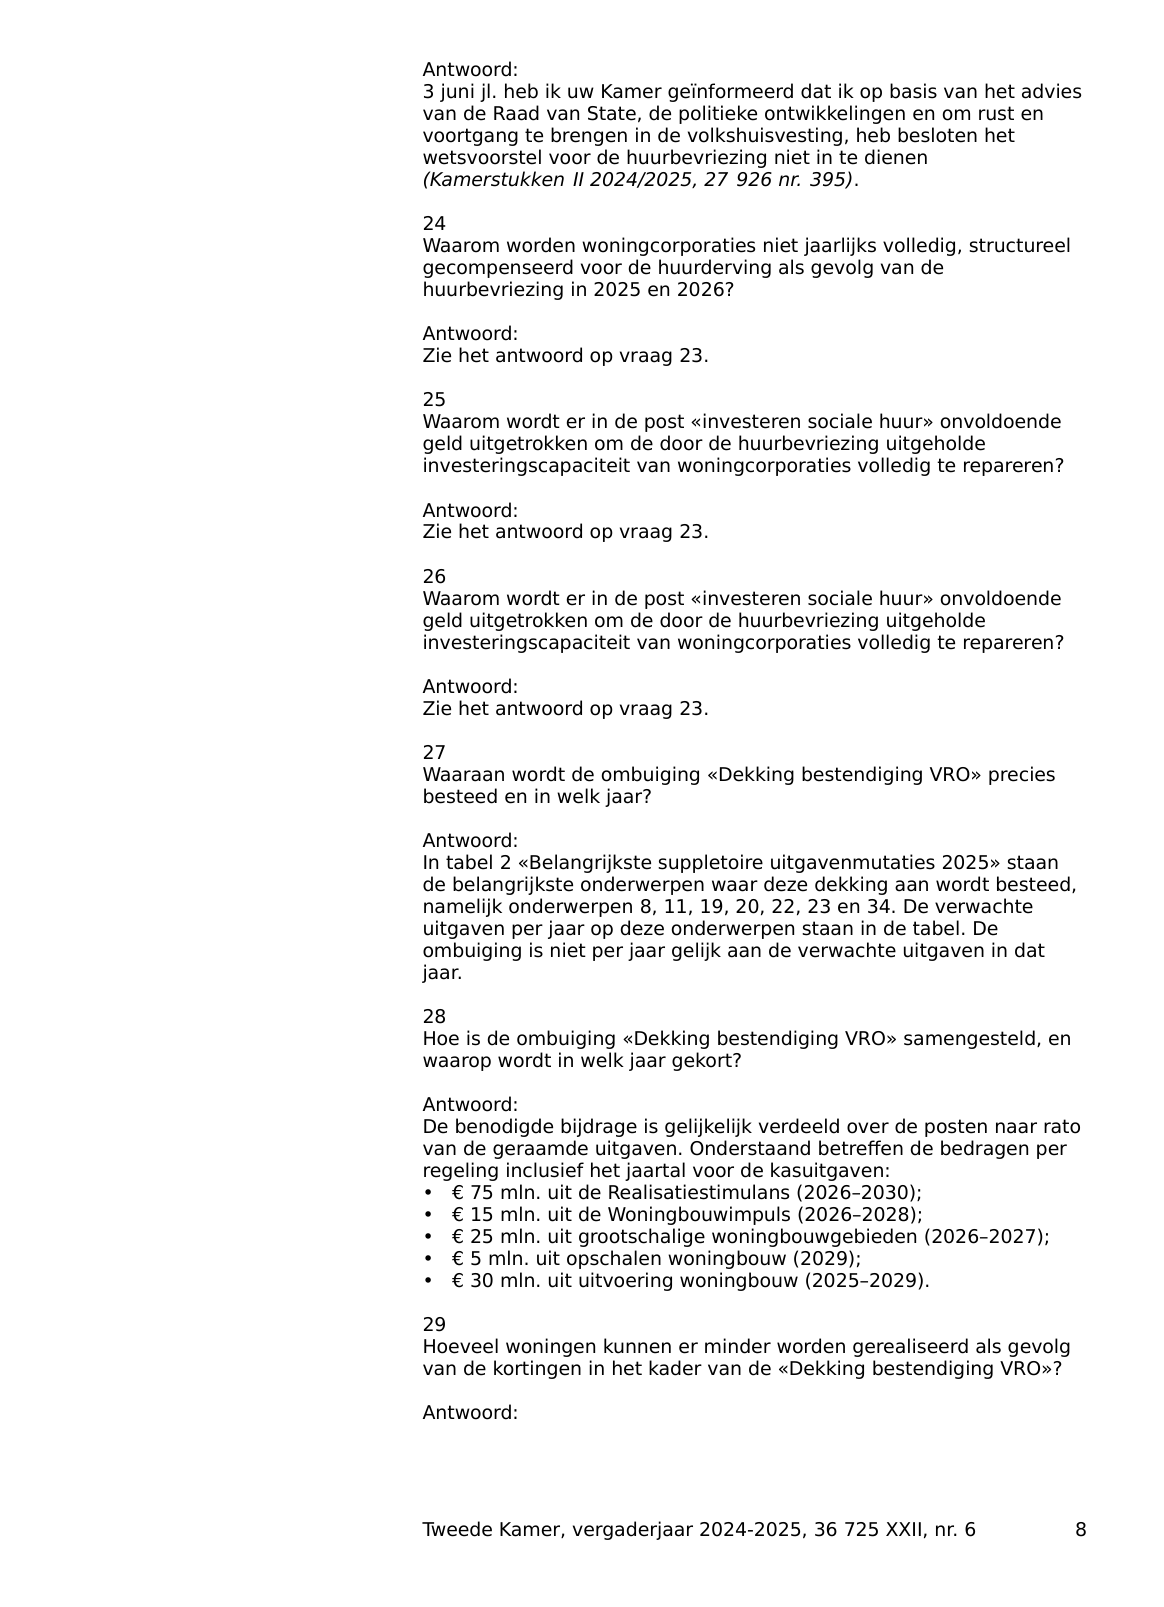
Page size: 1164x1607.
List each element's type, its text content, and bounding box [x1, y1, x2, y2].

text Waarom worden woningcorporaties niet jaarlijks volledig, structureel gecompenseerd voor de huurderving als gevolg van de huurbevriezing in 2025 en 2026? [422, 235, 1087, 301]
text Hoeveel woningen kunnen er minder worden gerealiseerd als gevolg van de kortingen in het kader van de «Dekking bestendiging VRO»? [422, 1336, 1087, 1380]
text 25 [422, 389, 1087, 411]
text Zie het antwoord op vraag 23. [422, 345, 1087, 367]
text Waarom wordt er in de post «investeren sociale huur» onvoldoende geld uitgetrokken om de door de huurbevriezing uitgeholde investeringscapaciteit van woningcorporaties volledig te repareren? [422, 411, 1087, 477]
text 29 [422, 1314, 1087, 1336]
text • € 5 mln. uit opschalen woningbouw (2029); [422, 1248, 1087, 1270]
text Waarom wordt er in de post «investeren sociale huur» onvoldoende geld uitgetrokken om de door de huurbevriezing uitgeholde investeringscapaciteit van woningcorporaties volledig te repareren? [422, 588, 1087, 653]
text In tabel 2 «Belangrijkste suppletoire uitgavenmutaties 2025» staan de belangrijkste onderwerpen waar deze dekking aan wordt besteed, namelijk onderwerpen 8, 11, 19, 20, 22, 23 en 34. De verwachte uitgaven per jaar op deze onderwerpen staan in de tabel. De ombuiging is niet per jaar gelijk aan de verwachte uitgaven in dat jaar. [422, 852, 1087, 984]
text 3 juni jl. heb ik uw Kamer geïnformeerd dat ik op basis van het advies van de Raad van State, de politieke ontwikkelingen en om rust en voortgang te brengen in de volkshuisvesting, heb besloten het wetsvoorstel voor de huurbevriezing niet in te dienen (Kamerstukken II 2024/2025, 27 926 nr. 395). [422, 81, 1087, 191]
text • € 30 mln. uit uitvoering woningbouw (2025–2029). [422, 1270, 1087, 1292]
text Antwoord: [422, 1402, 1087, 1424]
text De benodigde bijdrage is gelijkelijk verdeeld over de posten naar rato van de geraamde uitgaven. Onderstaand betreffen de bedragen per regeling inclusief het jaartal voor de kasuitgaven: [422, 1116, 1087, 1182]
text Zie het antwoord op vraag 23. [422, 698, 1087, 720]
text Antwoord: [422, 499, 1087, 521]
text 28 [422, 1006, 1087, 1028]
text • € 25 mln. uit grootschalige woningbouwgebieden (2026–2027); [422, 1226, 1087, 1248]
text Antwoord: [422, 59, 1087, 81]
text 26 [422, 566, 1087, 588]
text Antwoord: [422, 676, 1087, 698]
text • € 15 mln. uit de Woningbouwimpuls (2026–2028); [422, 1204, 1087, 1226]
text • € 75 mln. uit de Realisatiestimulans (2026–2030); [422, 1182, 1087, 1204]
text 27 [422, 742, 1087, 764]
text Hoe is de ombuiging «Dekking bestendiging VRO» samengesteld, en waarop wordt in welk jaar gekort? [422, 1028, 1087, 1072]
text 24 [422, 213, 1087, 235]
text Antwoord: [422, 1094, 1087, 1116]
text Antwoord: [422, 830, 1087, 852]
text Antwoord: [422, 323, 1087, 345]
text Zie het antwoord op vraag 23. [422, 521, 1087, 543]
text Waaraan wordt de ombuiging «Dekking bestendiging VRO» precies besteed en in welk jaar? [422, 764, 1087, 808]
